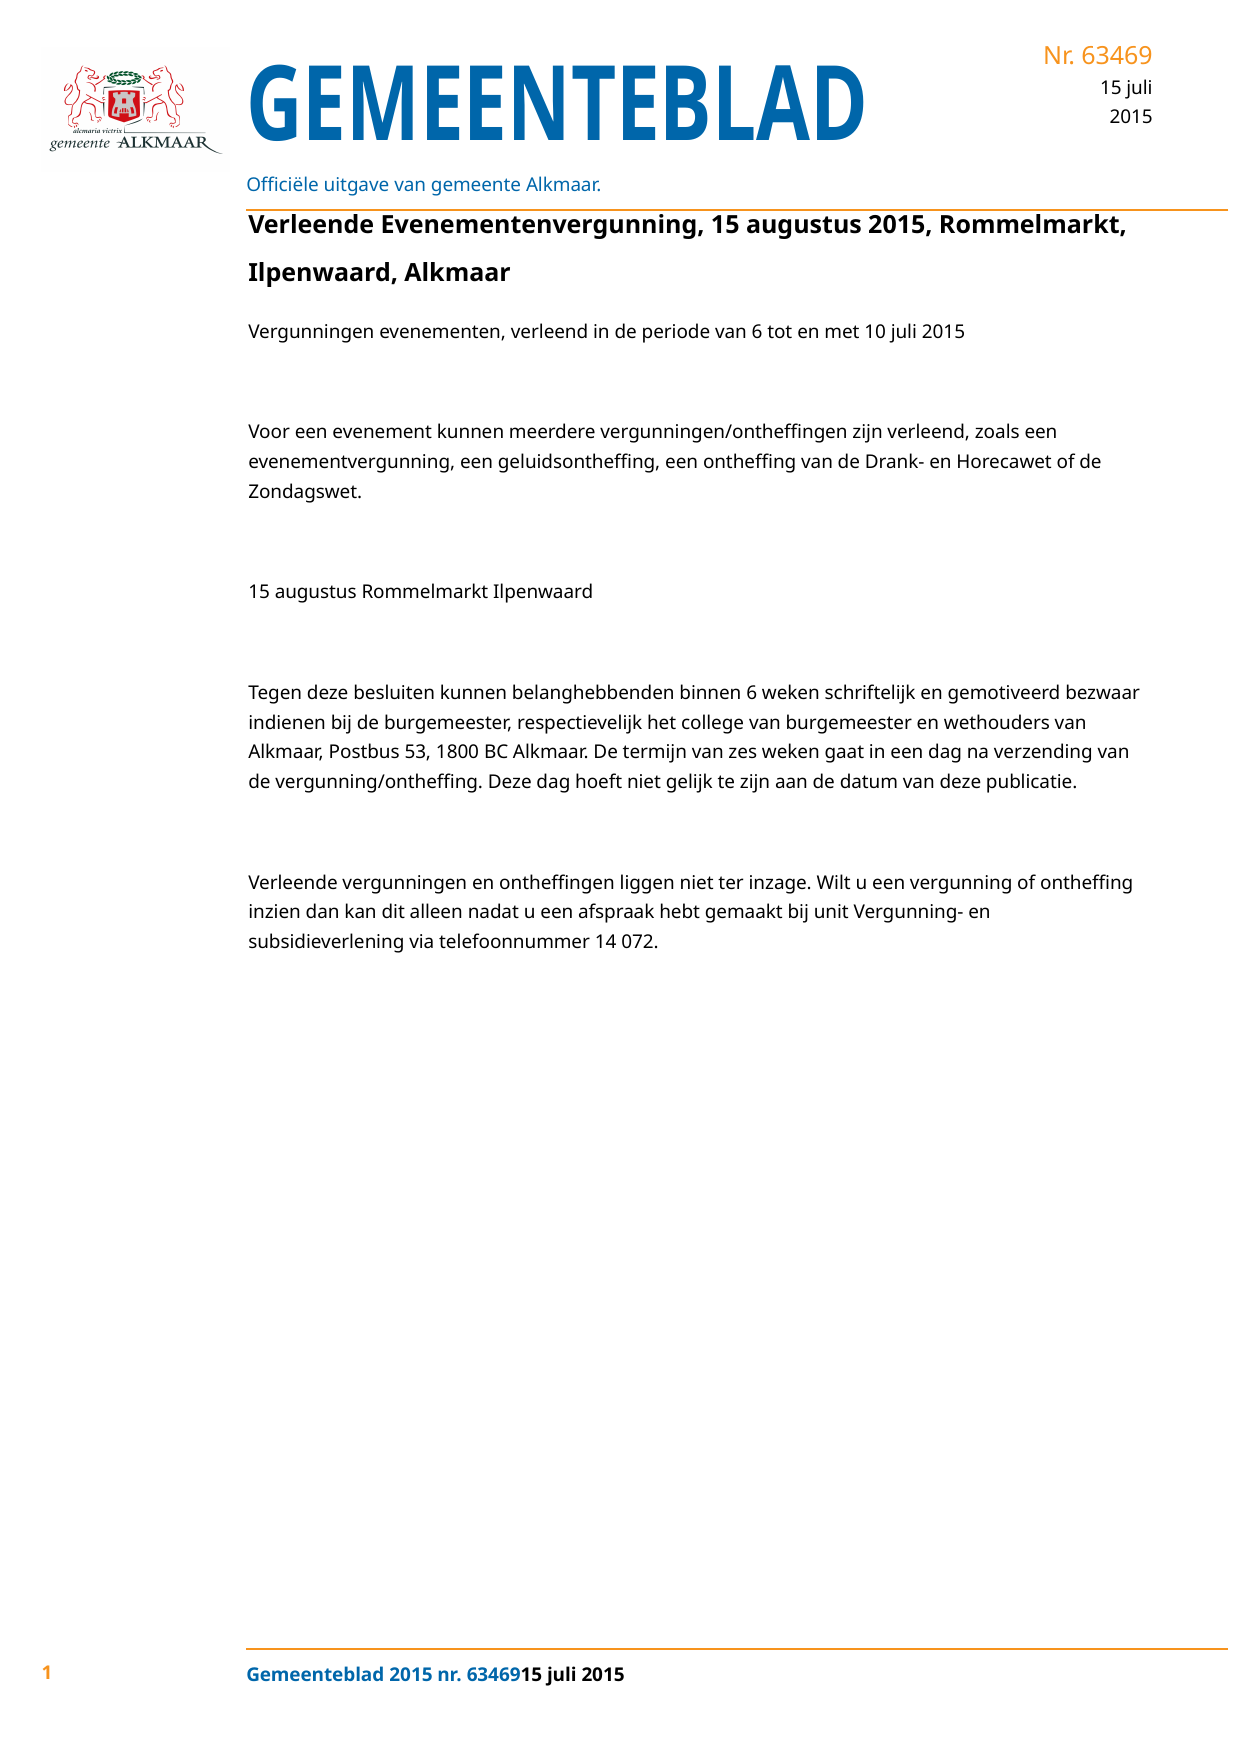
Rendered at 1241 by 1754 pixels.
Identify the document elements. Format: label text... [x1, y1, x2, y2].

text Verleende Evenementenvergunning, 15 augustus 2015, Rommelmarkt, Ilpenwaard, Alkmaar [248, 211, 1152, 288]
text Voor een evenement kunnen meerdere vergunningen/ontheffingen zijn verleend, zoals een evenementvergunning, een geluidsontheffing, een ontheffing van de Drank- en Horecawet of de Zondagswet. [248, 419, 1152, 504]
text Verleende vergunningen en ontheffingen liggen niet ter inzage. Wilt u een vergunning of ontheffing inzien dan kan dit alleen nadat u een afspraak hebt gemaakt bij unit Vergunning- en subsidieverlening via telefoonnummer 14 072. [248, 869, 1152, 954]
text Tegen deze besluiten kunnen belanghebbenden binnen 6 weken schriftelijk en gemotiveerd bezwaar indienen bij de burgemeester, respectievelijk het college van burgemeester en wethouders van Alkmaar, Postbus 53, 1800 BC Alkmaar. De termijn van zes weken gaat in een dag na verzending van de vergunning/ontheffing. Deze dag hoeft niet gelijk te zijn aan de datum van deze publicatie. [248, 679, 1152, 794]
text 15 augustus Rommelmarkt Ilpenwaard [248, 579, 1152, 604]
text Vergunningen evenementen, verleend in de periode van 6 tot en met 10 juli 2015 [248, 318, 1152, 344]
picture [41, 47, 231, 172]
